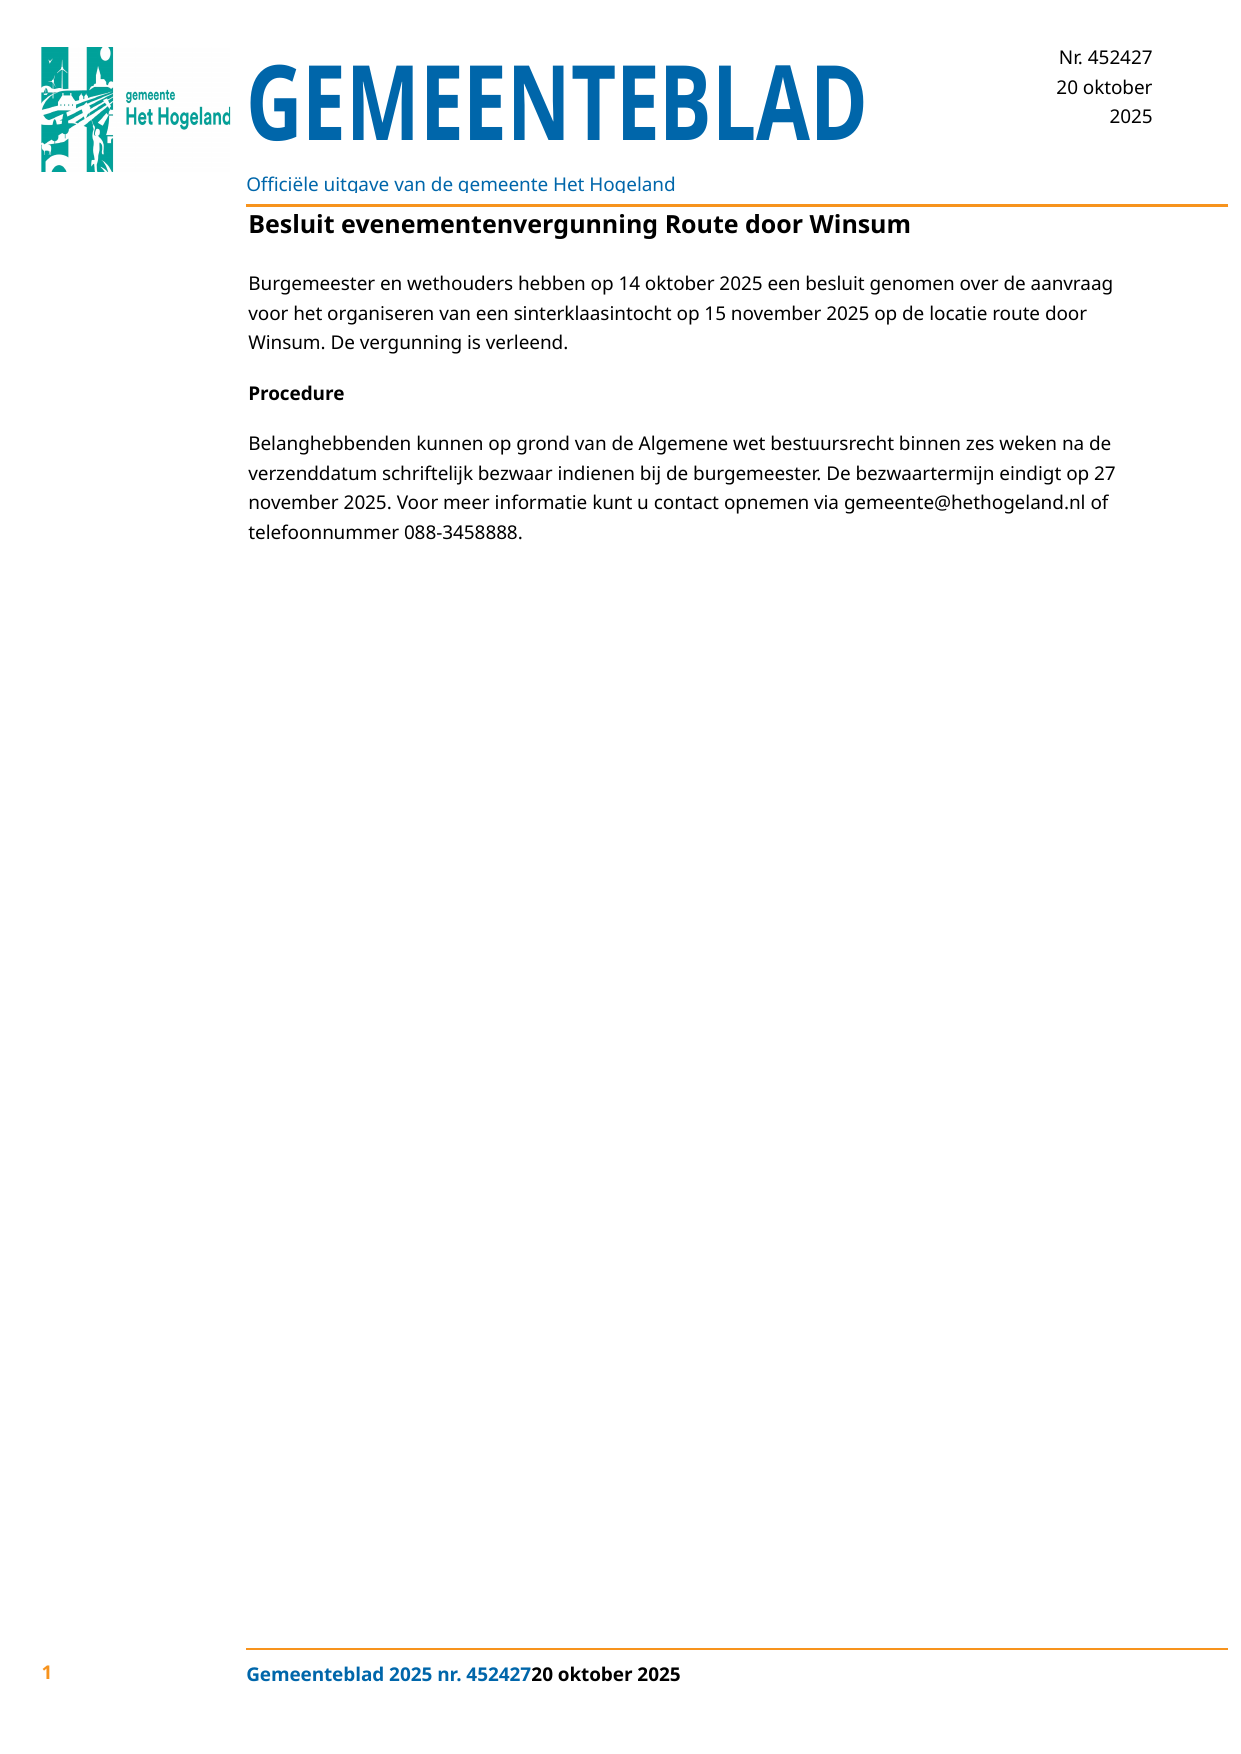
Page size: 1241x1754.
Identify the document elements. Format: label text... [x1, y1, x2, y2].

text Belanghebbenden kunnen op grond van de Algemene wet bestuursrecht binnen zes weken na de verzenddatum schriftelijk bezwaar indienen bij de burgemeester. De bezwaartermijn eindigt op 27 november 2025. Voor meer informatie kunt u contact opnemen via gemeente@hethogeland.nl of telefoonnummer 088-3458888. [248, 430, 1152, 545]
picture [41, 47, 231, 172]
text Procedure [248, 380, 1152, 406]
text Besluit evenementenvergunning Route door Winsum [248, 207, 1152, 241]
text Burgemeester en wethouders hebben op 14 oktober 2025 een besluit genomen over de aanvraag voor het organiseren van een sinterklaasintocht op 15 november 2025 op de locatie route door Winsum. De vergunning is verleend. [248, 270, 1152, 355]
